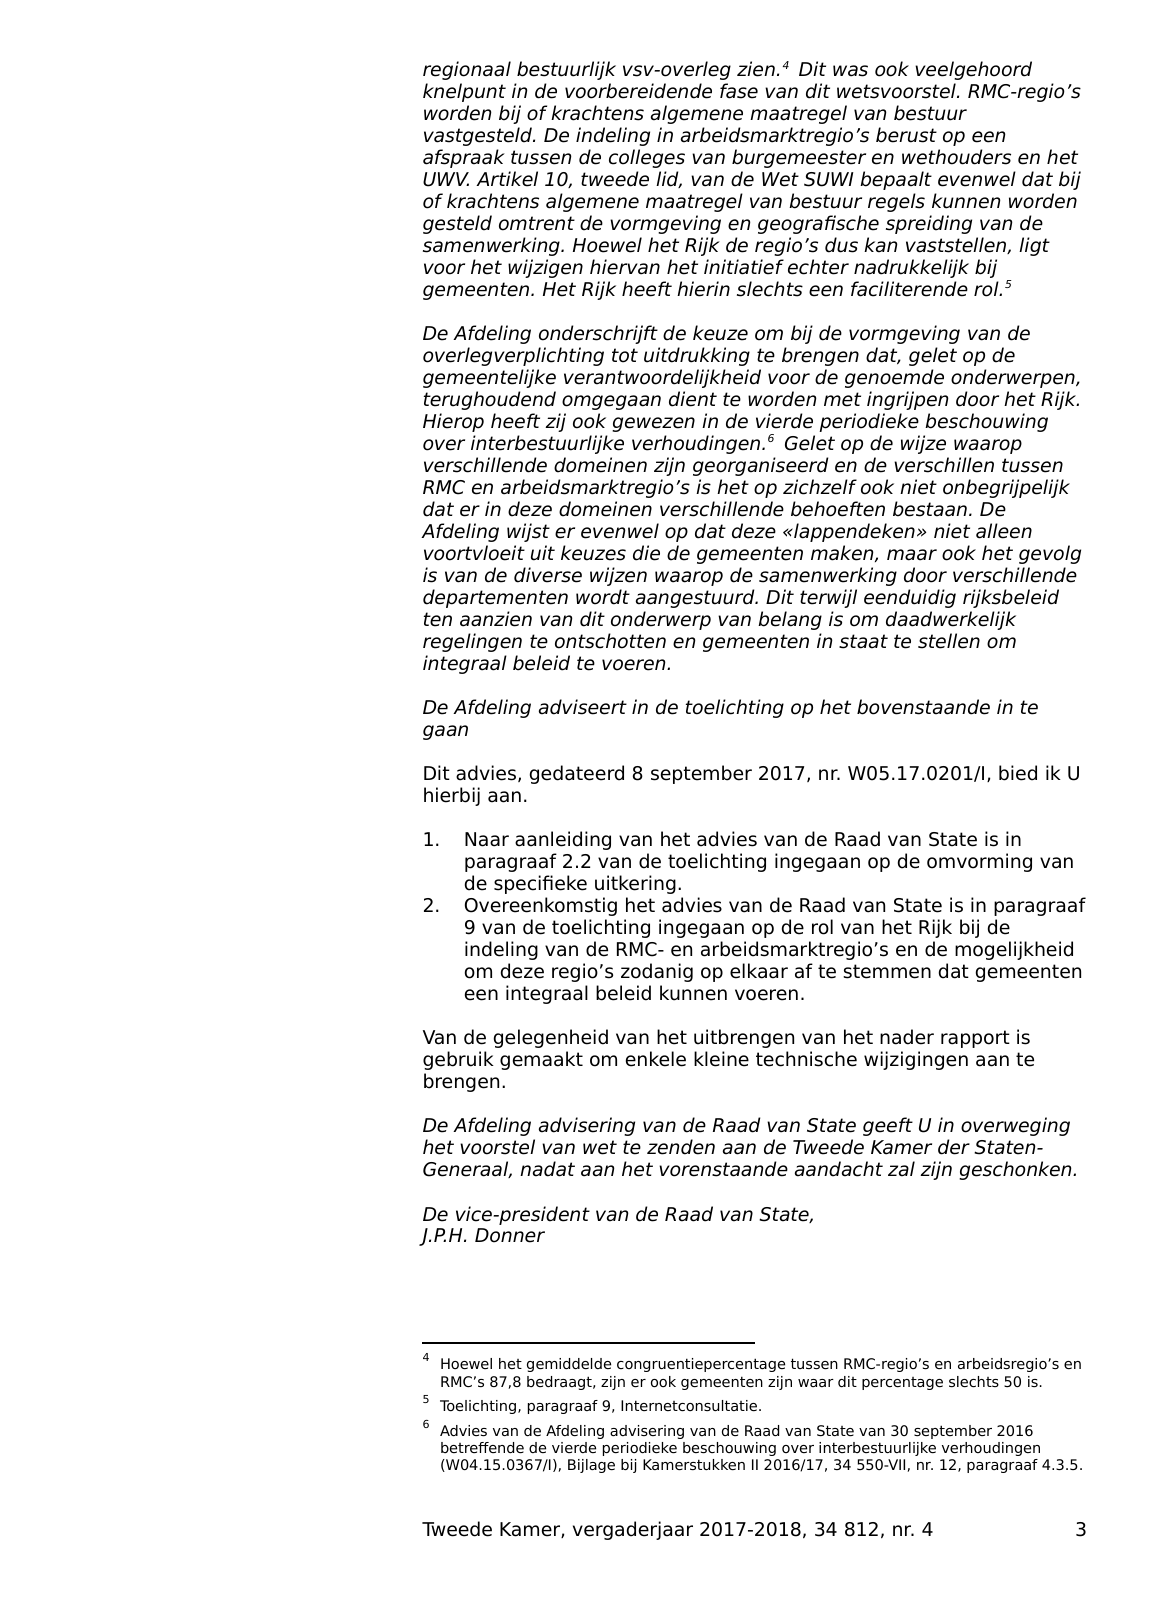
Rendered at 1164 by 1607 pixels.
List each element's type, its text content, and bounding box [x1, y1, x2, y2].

text Toelichting, paragraaf 9, Internetconsultatie. [422, 1393, 1087, 1416]
text regionaal bestuurlijk vsv-overleg zien. Dit was ook veelgehoord knelpunt in de voorbereidende fase van dit wetsvoorstel. RMC-regio’s worden bij of krachtens algemene maatregel van bestuur vastgesteld. De indeling in arbeidsmarktregio’s berust op een afspraak tussen de colleges van burgemeester en wethouders en het UWV. Artikel 10, tweede lid, van de Wet SUWI bepaalt evenwel dat bij of krachtens algemene maatregel van bestuur regels kunnen worden gesteld omtrent de vormgeving en geografische spreiding van de samenwerking. Hoewel het Rijk de regio’s dus kan vaststellen, ligt voor het wijzigen hiervan het initiatief echter nadrukkelijk bij gemeenten. Het Rijk heeft hierin slechts een faciliterende rol. [422, 59, 1087, 301]
text J.P.H. Donner [422, 1225, 1087, 1247]
text De Afdeling adviseert in de toelichting op het bovenstaande in te gaan [422, 697, 1087, 741]
text De Afdeling onderschrijft de keuze om bij de vormgeving van de overlegverplichting tot uitdrukking te brengen dat, gelet op de gemeentelijke verantwoordelijkheid voor de genoemde onderwerpen, terughoudend omgegaan dient te worden met ingrijpen door het Rijk. Hierop heeft zij ook gewezen in de vierde periodieke beschouwing over interbestuurlijke verhoudingen. Gelet op de wijze waarop verschillende domeinen zijn georganiseerd en de verschillen tussen RMC en arbeidsmarktregio’s is het op zichzelf ook niet onbegrijpelijk dat er in deze domeinen verschillende behoeften bestaan. De Afdeling wijst er evenwel op dat deze «lappendeken» niet alleen voortvloeit uit keuzes die de gemeenten maken, maar ook het gevolg is van de diverse wijzen waarop de samenwerking door verschillende departementen wordt aangestuurd. Dit terwijl eenduidig rijksbeleid ten aanzien van dit onderwerp van belang is om daadwerkelijk regelingen te ontschotten en gemeenten in staat te stellen om integraal beleid te voeren. [422, 323, 1087, 675]
text 2. Overeenkomstig het advies van de Raad van State is in paragraaf 9 van de toelichting ingegaan op de rol van het Rijk bij de indeling van de RMC- en arbeidsmarktregio’s en de mogelijkheid om deze regio’s zodanig op elkaar af te stemmen dat gemeenten een integraal beleid kunnen voeren. [422, 895, 1087, 1005]
text Van de gelegenheid van het uitbrengen van het nader rapport is gebruik gemaakt om enkele kleine technische wijzigingen aan te brengen. [422, 1027, 1087, 1093]
text Dit advies, gedateerd 8 september 2017, nr. W05.17.0201/I, bied ik U hierbij aan. [422, 763, 1087, 807]
text 1. Naar aanleiding van het advies van de Raad van State is in paragraaf 2.2 van de toelichting ingegaan op de omvorming van de specifieke uitkering. [422, 829, 1087, 895]
text Hoewel het gemiddelde congruentiepercentage tussen RMC-regio’s en arbeidsregio’s en RMC’s 87,8 bedraagt, zijn er ook gemeenten zijn waar dit percentage slechts 50 is. [422, 1352, 1087, 1391]
text De Afdeling advisering van de Raad van State geeft U in overweging het voorstel van wet te zenden aan de Tweede Kamer der Staten-Generaal, nadat aan het vorenstaande aandacht zal zijn geschonken. [422, 1115, 1087, 1181]
text De vice-president van de Raad van State, [422, 1203, 1087, 1225]
text Advies van de Afdeling advisering van de Raad van State van 30 september 2016 betreffende de vierde periodieke beschouwing over interbestuurlijke verhoudingen (W04.15.0367/I), Bijlage bij Kamerstukken II 2016/17, 34 550-VII, nr. 12, paragraaf 4.3.5. [422, 1418, 1087, 1474]
